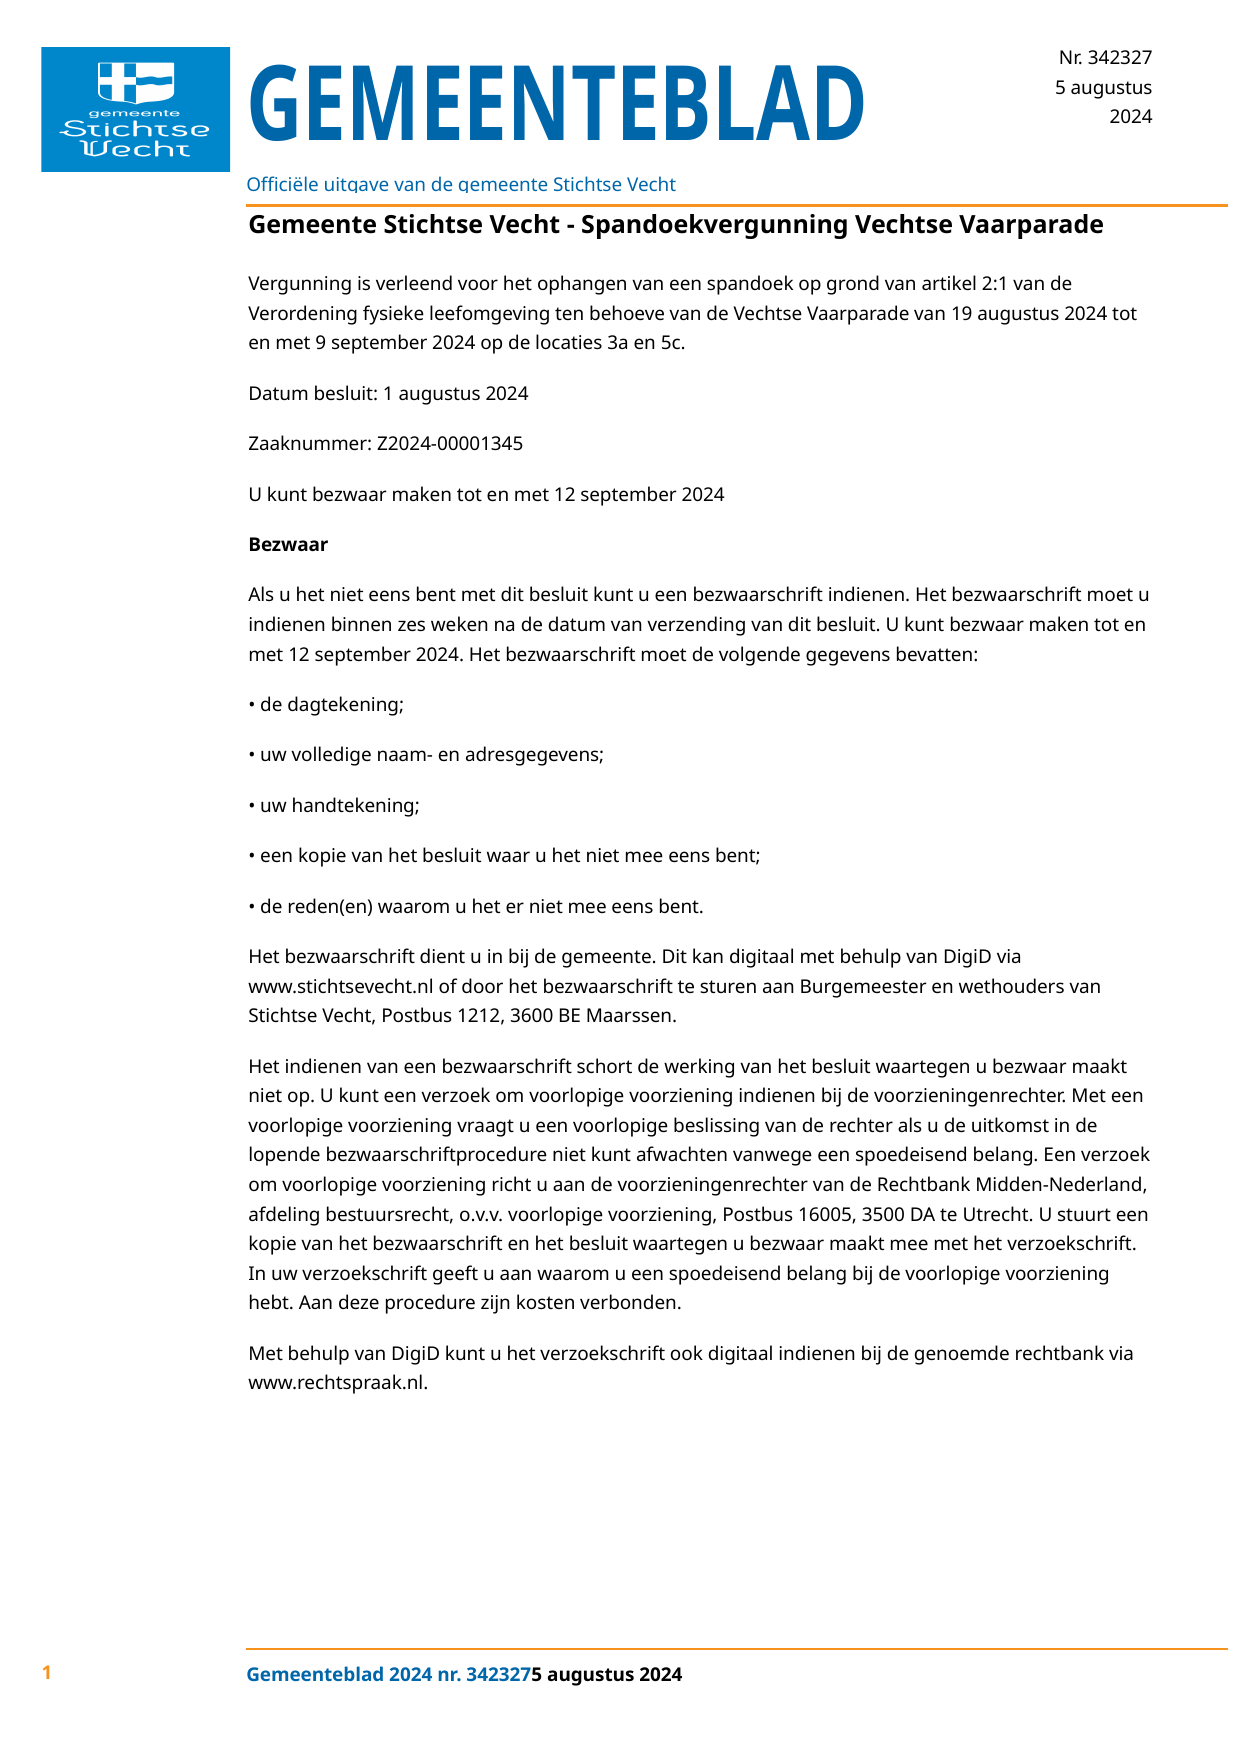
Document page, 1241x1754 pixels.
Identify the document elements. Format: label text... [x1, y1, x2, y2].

text U kunt bezwaar maken tot en met 12 september 2024 [248, 481, 1152, 506]
text Het bezwaarschrift dient u in bij de gemeente. Dit kan digitaal met behulp van DigiD via www.stichtsevecht.nl of door het bezwaarschrift te sturen aan Burgemeester en wethouders van Stichtse Vecht, Postbus 1212, 3600 BE Maarssen. [248, 943, 1152, 1028]
text Het indienen van een bezwaarschrift schort de werking van het besluit waartegen u bezwaar maakt niet op. U kunt een verzoek om voorlopige voorziening indienen bij de voorzieningenrechter. Met een voorlopige voorziening vraagt u een voorlopige beslissing van de rechter als u de uitkomst in de lopende bezwaarschriftprocedure niet kunt afwachten vanwege een spoedeisend belang. Een verzoek om voorlopige voorziening richt u aan de voorzieningenrechter van de Rechtbank Midden-Nederland, afdeling bestuursrecht, o.v.v. voorlopige voorziening, Postbus 16005, 3500 DA te Utrecht. U stuurt een kopie van het bezwaarschrift en het besluit waartegen u bezwaar maakt mee met het verzoekschrift. In uw verzoekschrift geeft u aan waarom u een spoedeisend belang bij de voorlopige voorziening hebt. Aan deze procedure zijn kosten verbonden. [248, 1053, 1152, 1315]
picture [99, 63, 135, 101]
text • de reden(en) waarom u het er niet mee eens bent. [248, 893, 1152, 918]
text • de dagtekening; [248, 691, 1152, 717]
text • uw handtekening; [248, 792, 1152, 818]
text Zaaknummer: Z2024-00001345 [248, 430, 1152, 456]
text Vergunning is verleend voor het ophangen van een spandoek op grond van artikel 2:1 van de Verordening fysieke leefomgeving ten behoeve van de Vechtse Vaarparade van 19 augustus 2024 tot en met 9 september 2024 op de locaties 3a en 5c. [248, 270, 1152, 355]
text Datum besluit: 1 augustus 2024 [248, 380, 1152, 406]
picture [137, 63, 174, 103]
text Als u het niet eens bent met dit besluit kunt u een bezwaarschrift indienen. Het bezwaarschrift moet u indienen binnen zes weken na de datum van verzending van dit besluit. U kunt bezwaar maken tot en met 12 september 2024. Het bezwaarschrift moet de volgende gegevens bevatten: [248, 582, 1152, 666]
text • uw volledige naam- en adresgegevens; [248, 742, 1152, 767]
text Gemeente Stichtse Vecht - Spandoekvergunning Vechtse Vaarparade [248, 207, 1152, 241]
text Met behulp van DigiD kunt u het verzoekschrift ook digitaal indienen bij de genoemde rechtbank via www.rechtspraak.nl. [248, 1340, 1152, 1395]
text Bezwaar [248, 531, 1152, 557]
text • een kopie van het besluit waar u het niet mee eens bent; [248, 842, 1152, 868]
